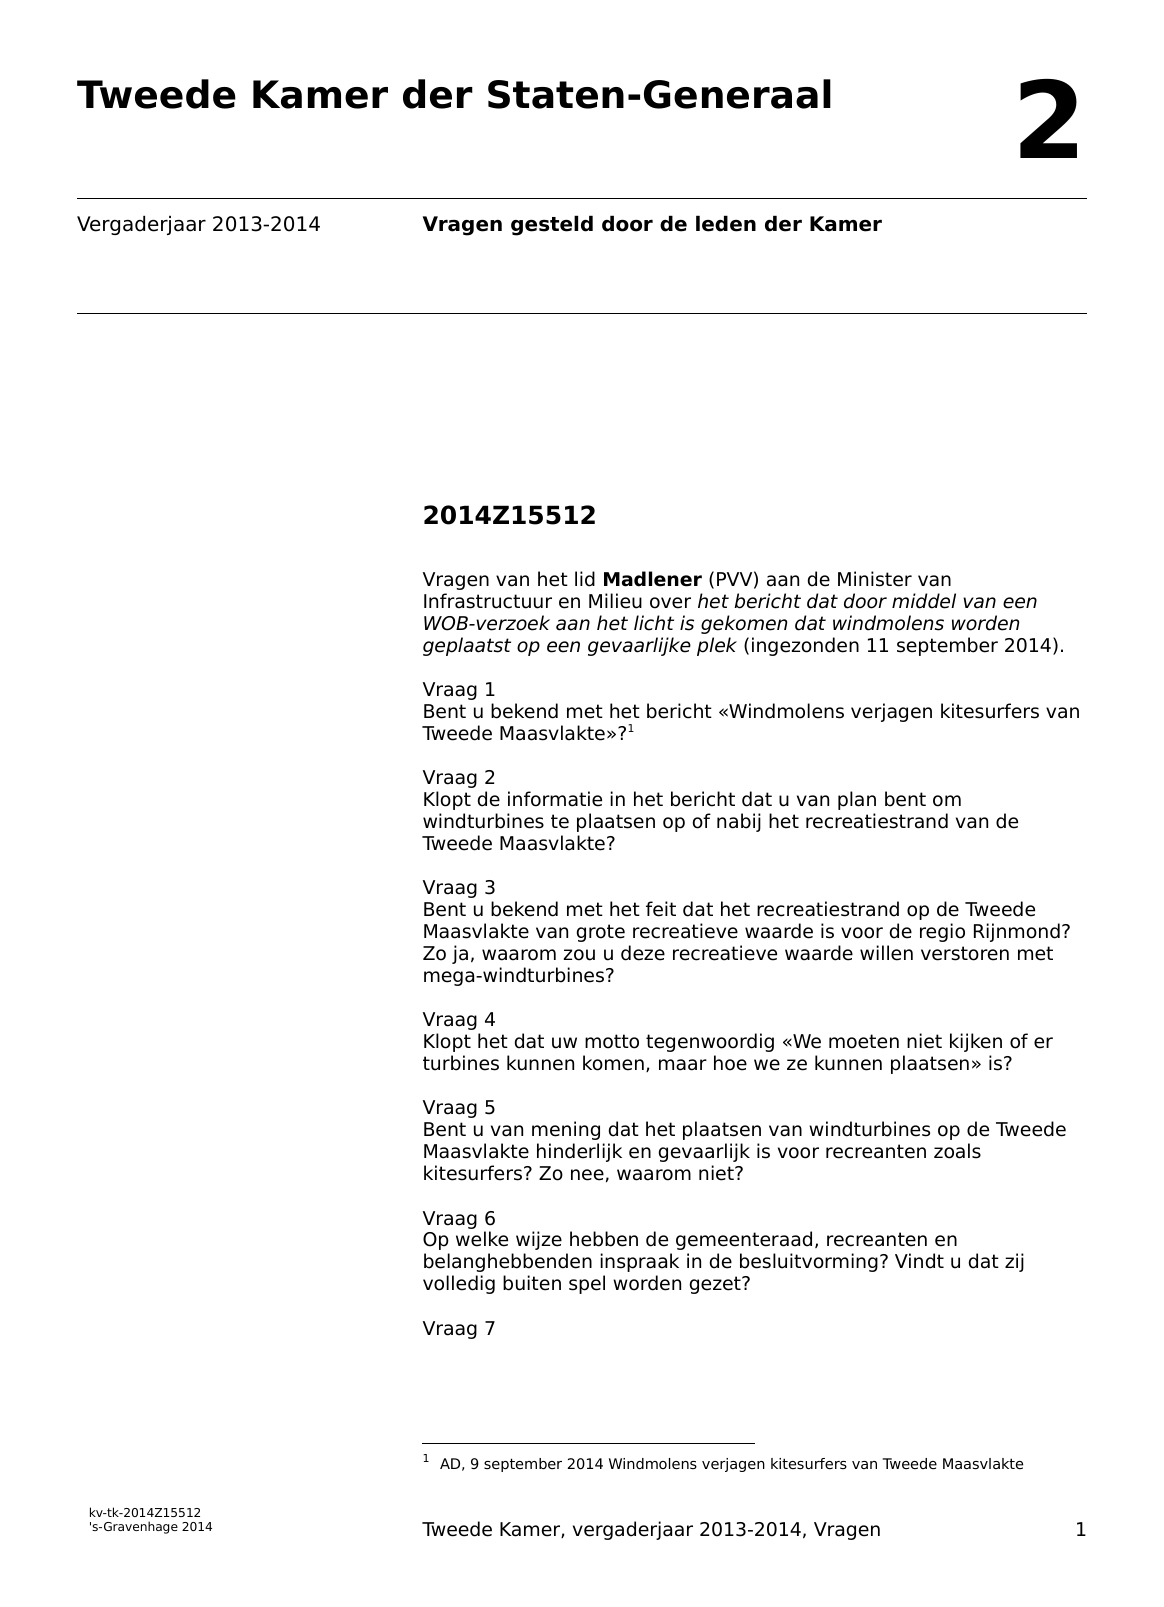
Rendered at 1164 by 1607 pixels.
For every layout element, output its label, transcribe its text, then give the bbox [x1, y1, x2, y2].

text Klopt het dat uw motto tegenwoordig «We moeten niet kijken of er turbines kunnen komen, maar hoe we ze kunnen plaatsen» is? [422, 1031, 1087, 1075]
text Op welke wijze hebben de gemeenteraad, recreanten en belanghebbenden inspraak in de besluitvorming? Vindt u dat zij volledig buiten spel worden gezet? [422, 1229, 1087, 1295]
text Klopt de informatie in het bericht dat u van plan bent om windturbines te plaatsen op of nabij het recreatiestrand van de Tweede Maasvlakte? [422, 789, 1087, 855]
text Vraag 4 [422, 1009, 1087, 1031]
table_header Tweede Kamer der Staten-Generaal [77, 59, 886, 198]
text Bent u van mening dat het plaatsen van windturbines op de Tweede Maasvlakte hinderlijk en gevaarlijk is voor recreanten zoals kitesurfers? Zo nee, waarom niet? [422, 1119, 1087, 1185]
table_header 2 [886, 59, 1087, 198]
table_cell Vragen gesteld door de leden der Kamer [422, 199, 1087, 313]
text Vraag 7 [422, 1317, 1087, 1339]
text Bent u bekend met het bericht «Windmolens verjagen kitesurfers van Tweede Maasvlakte»? [422, 701, 1087, 745]
text 's-Gravenhage 2014 [88, 1520, 323, 1534]
text Vraag 2 [422, 767, 1087, 789]
text Vraag 3 [422, 877, 1087, 899]
text Vraag 6 [422, 1207, 1087, 1229]
table_cell Vergaderjaar 2013-2014 [77, 199, 422, 313]
text AD, 9 september 2014 Windmolens verjagen kitesurfers van Tweede Maasvlakte [422, 1452, 1087, 1474]
text Vraag 5 [422, 1097, 1087, 1119]
text kv-tk-2014Z15512 [88, 1506, 323, 1520]
text Bent u bekend met het feit dat het recreatiestrand op de Tweede Maasvlakte van grote recreatieve waarde is voor de regio Rijnmond? Zo ja, waarom zou u deze recreatieve waarde willen verstoren met mega-windturbines? [422, 899, 1087, 987]
text Vraag 1 [422, 679, 1087, 701]
text 2014Z15512 [422, 501, 1087, 531]
text Vragen van het lid Madlener (PVV) aan de Minister van Infrastructuur en Milieu over het bericht dat door middel van een WOB-verzoek aan het licht is gekomen dat windmolens worden geplaatst op een gevaarlijke plek (ingezonden 11 september 2014). [422, 569, 1087, 657]
